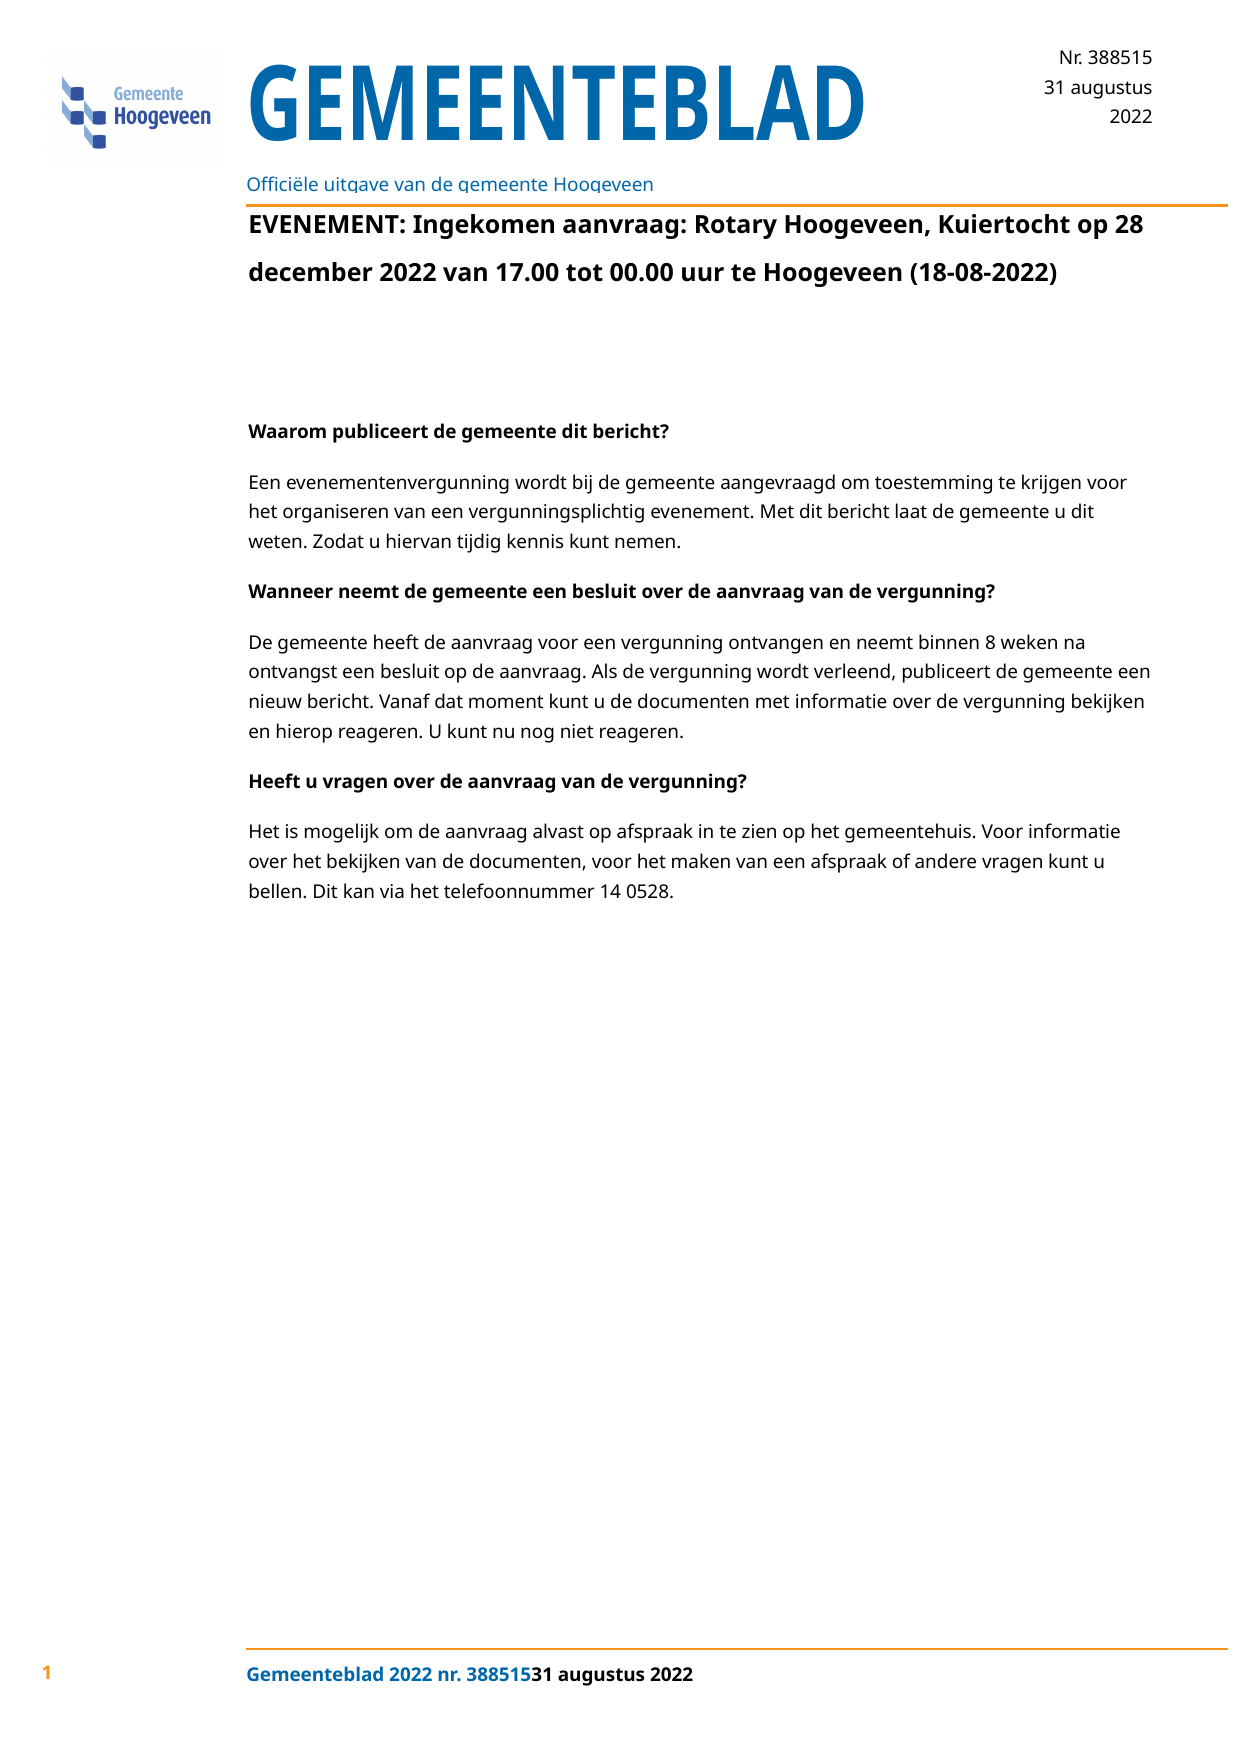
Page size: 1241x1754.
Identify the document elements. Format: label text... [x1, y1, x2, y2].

text Heeft u vragen over de aanvraag van de vergunning? [248, 768, 1152, 794]
text Waarom publiceert de gemeente dit bericht? [248, 419, 1152, 444]
text Wanneer neemt de gemeente een besluit over de aanvraag van de vergunning? [248, 579, 1152, 604]
text Een evenementenvergunning wordt bij de gemeente aangevraagd om toestemming te krijgen voor het organiseren van een vergunningsplichtig evenement. Met dit bericht laat de gemeente u dit weten. Zodat u hiervan tijdig kennis kunt nemen. [248, 469, 1152, 554]
text De gemeente heeft de aanvraag voor een vergunning ontvangen en neemt binnen 8 weken na ontvangst een besluit op de aanvraag. Als de vergunning wordt verleend, publiceert de gemeente een nieuw bericht. Vanaf dat moment kunt u de documenten met informatie over de vergunning bekijken en hierop reageren. U kunt nu nog niet reageren. [248, 629, 1152, 744]
text Het is mogelijk om de aanvraag alvast op afspraak in te zien op het gemeentehuis. Voor informatie over het bekijken van de documenten, voor het maken van een afspraak of andere vragen kunt u bellen. Dit kan via het telefoonnummer 14 0528. [248, 819, 1152, 904]
picture [41, 47, 231, 172]
text EVENEMENT: Ingekomen aanvraag: Rotary Hoogeveen, Kuiertocht op 28 december 2022 van 17.00 tot 00.00 uur te Hoogeveen (18-08-2022) [248, 207, 1152, 288]
